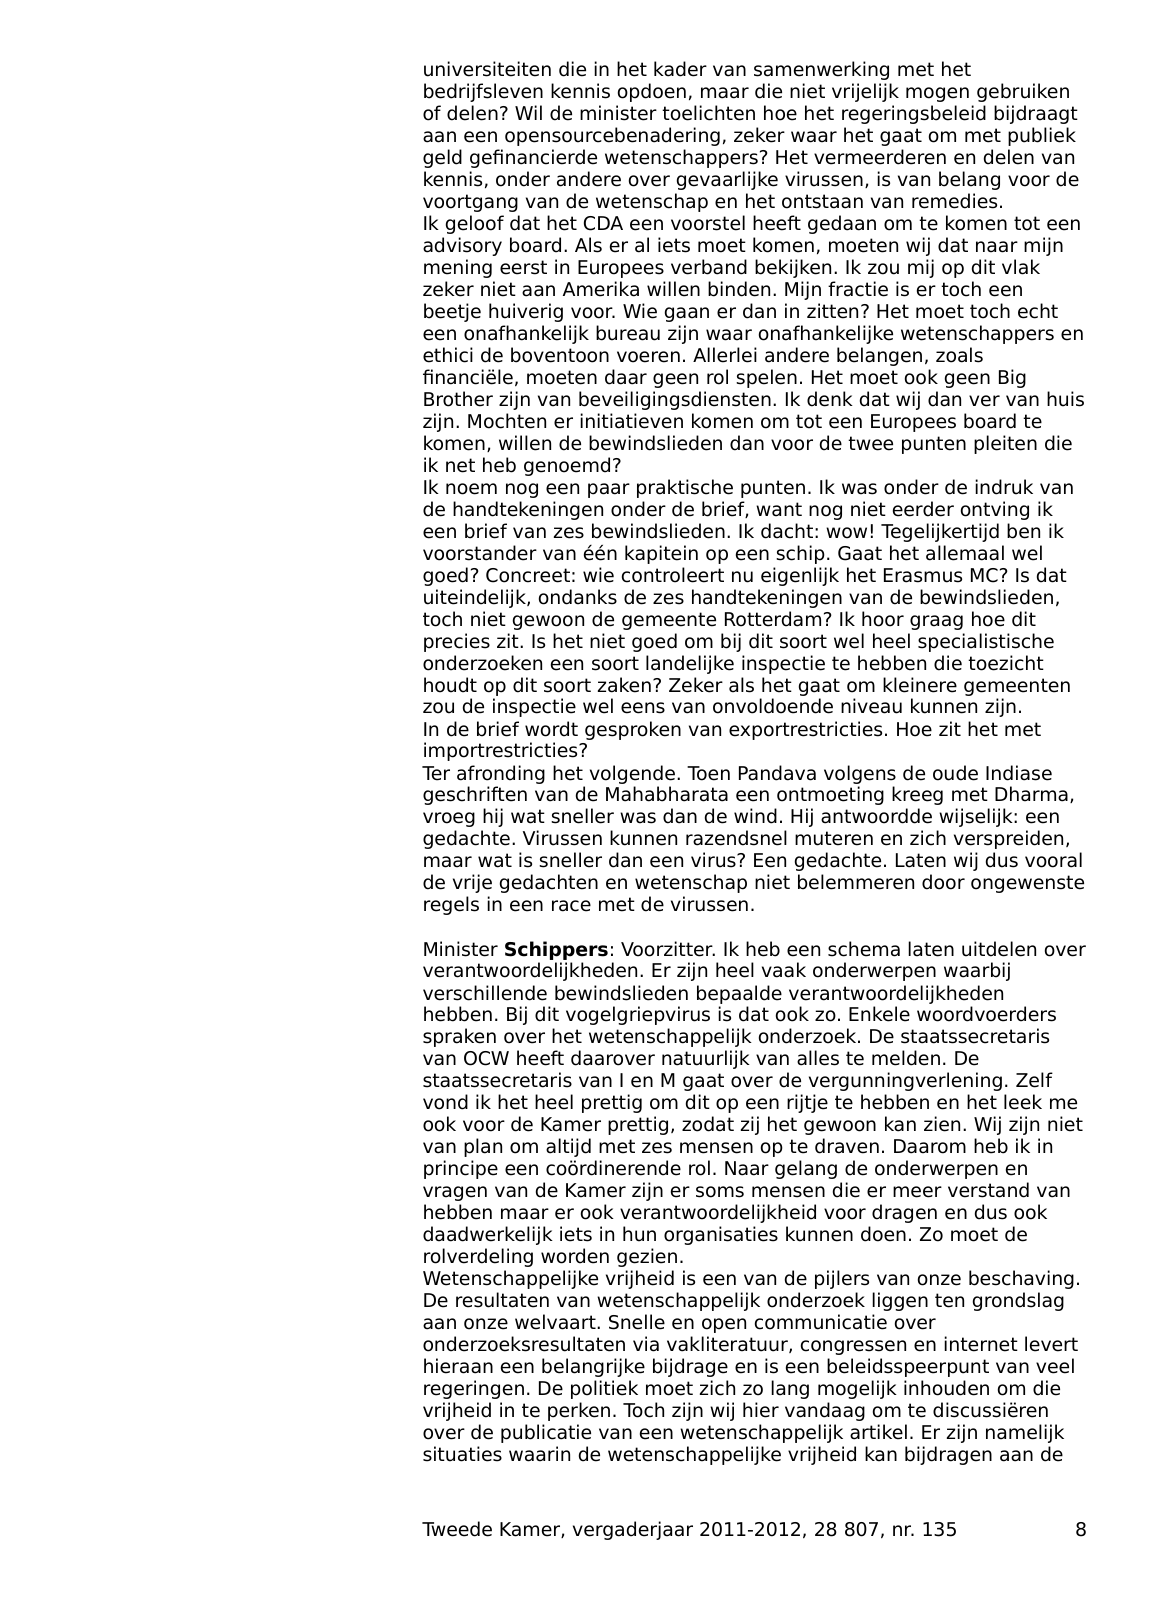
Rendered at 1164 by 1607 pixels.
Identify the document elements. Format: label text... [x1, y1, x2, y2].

text Minister Schippers: Voorzitter. Ik heb een schema laten uitdelen over verantwoordelijkheden. Er zijn heel vaak onderwerpen waarbij verschillende bewindslieden bepaalde verantwoordelijkheden hebben. Bij dit vogelgriepvirus is dat ook zo. Enkele woordvoerders spraken over het wetenschappelijk onderzoek. De staatssecretaris van OCW heeft daarover natuurlijk van alles te melden. De staatssecretaris van I en M gaat over de vergunningverlening. Zelf vond ik het heel prettig om dit op een rijtje te hebben en het leek me ook voor de Kamer prettig, zodat zij het gewoon kan zien. Wij zijn niet van plan om altijd met zes mensen op te draven. Daarom heb ik in principe een coördinerende rol. Naar gelang de onderwerpen en vragen van de Kamer zijn er soms mensen die er meer verstand van hebben maar er ook verantwoordelijkheid voor dragen en dus ook daadwerkelijk iets in hun organisaties kunnen doen. Zo moet de rolverdeling worden gezien. [422, 938, 1087, 1268]
text Ter afronding het volgende. Toen Pandava volgens de oude Indiase geschriften van de Mahabharata een ontmoeting kreeg met Dharma, vroeg hij wat sneller was dan de wind. Hij antwoordde wijselijk: een gedachte. Virussen kunnen razendsnel muteren en zich verspreiden, maar wat is sneller dan een virus? Een gedachte. Laten wij dus vooral de vrije gedachten en wetenschap niet belemmeren door ongewenste regels in een race met de virussen. [422, 762, 1087, 916]
text Wetenschappelijke vrijheid is een van de pijlers van onze beschaving. De resultaten van wetenschappelijk onderzoek liggen ten grondslag aan onze welvaart. Snelle en open communicatie over onderzoeksresultaten via vakliteratuur, congressen en internet levert hieraan een belangrijke bijdrage en is een beleidsspeerpunt van veel regeringen. De politiek moet zich zo lang mogelijk inhouden om die vrijheid in te perken. Toch zijn wij hier vandaag om te discussiëren over de publicatie van een wetenschappelijk artikel. Er zijn namelijk situaties waarin de wetenschappelijke vrijheid kan bijdragen aan de [422, 1268, 1087, 1466]
text In de brief wordt gesproken van exportrestricties. Hoe zit het met importrestricties? [422, 718, 1087, 762]
text Ik noem nog een paar praktische punten. Ik was onder de indruk van de handtekeningen onder de brief, want nog niet eerder ontving ik een brief van zes bewindslieden. Ik dacht: wow! Tegelijkertijd ben ik voorstander van één kapitein op een schip. Gaat het allemaal wel goed? Concreet: wie controleert nu eigenlijk het Erasmus MC? Is dat uiteindelijk, ondanks de zes handtekeningen van de bewindslieden, toch niet gewoon de gemeente Rotterdam? Ik hoor graag hoe dit precies zit. Is het niet goed om bij dit soort wel heel specialistische onderzoeken een soort landelijke inspectie te hebben die toezicht houdt op dit soort zaken? Zeker als het gaat om kleinere gemeenten zou de inspectie wel eens van onvoldoende niveau kunnen zijn. [422, 477, 1087, 718]
text Ik geloof dat het CDA een voorstel heeft gedaan om te komen tot een advisory board. Als er al iets moet komen, moeten wij dat naar mijn mening eerst in Europees verband bekijken. Ik zou mij op dit vlak zeker niet aan Amerika willen binden. Mijn fractie is er toch een beetje huiverig voor. Wie gaan er dan in zitten? Het moet toch echt een onafhankelijk bureau zijn waar onafhankelijke wetenschappers en ethici de boventoon voeren. Allerlei andere belangen, zoals financiële, moeten daar geen rol spelen. Het moet ook geen Big Brother zijn van beveiligingsdiensten. Ik denk dat wij dan ver van huis zijn. Mochten er initiatieven komen om tot een Europees board te komen, willen de bewindslieden dan voor de twee punten pleiten die ik net heb genoemd? [422, 213, 1087, 477]
text universiteiten die in het kader van samenwerking met het bedrijfsleven kennis opdoen, maar die niet vrijelijk mogen gebruiken of delen? Wil de minister toelichten hoe het regeringsbeleid bijdraagt aan een opensourcebenadering, zeker waar het gaat om met publiek geld gefinancierde wetenschappers? Het vermeerderen en delen van kennis, onder andere over gevaarlijke virussen, is van belang voor de voortgang van de wetenschap en het ontstaan van remedies. [422, 59, 1087, 213]
